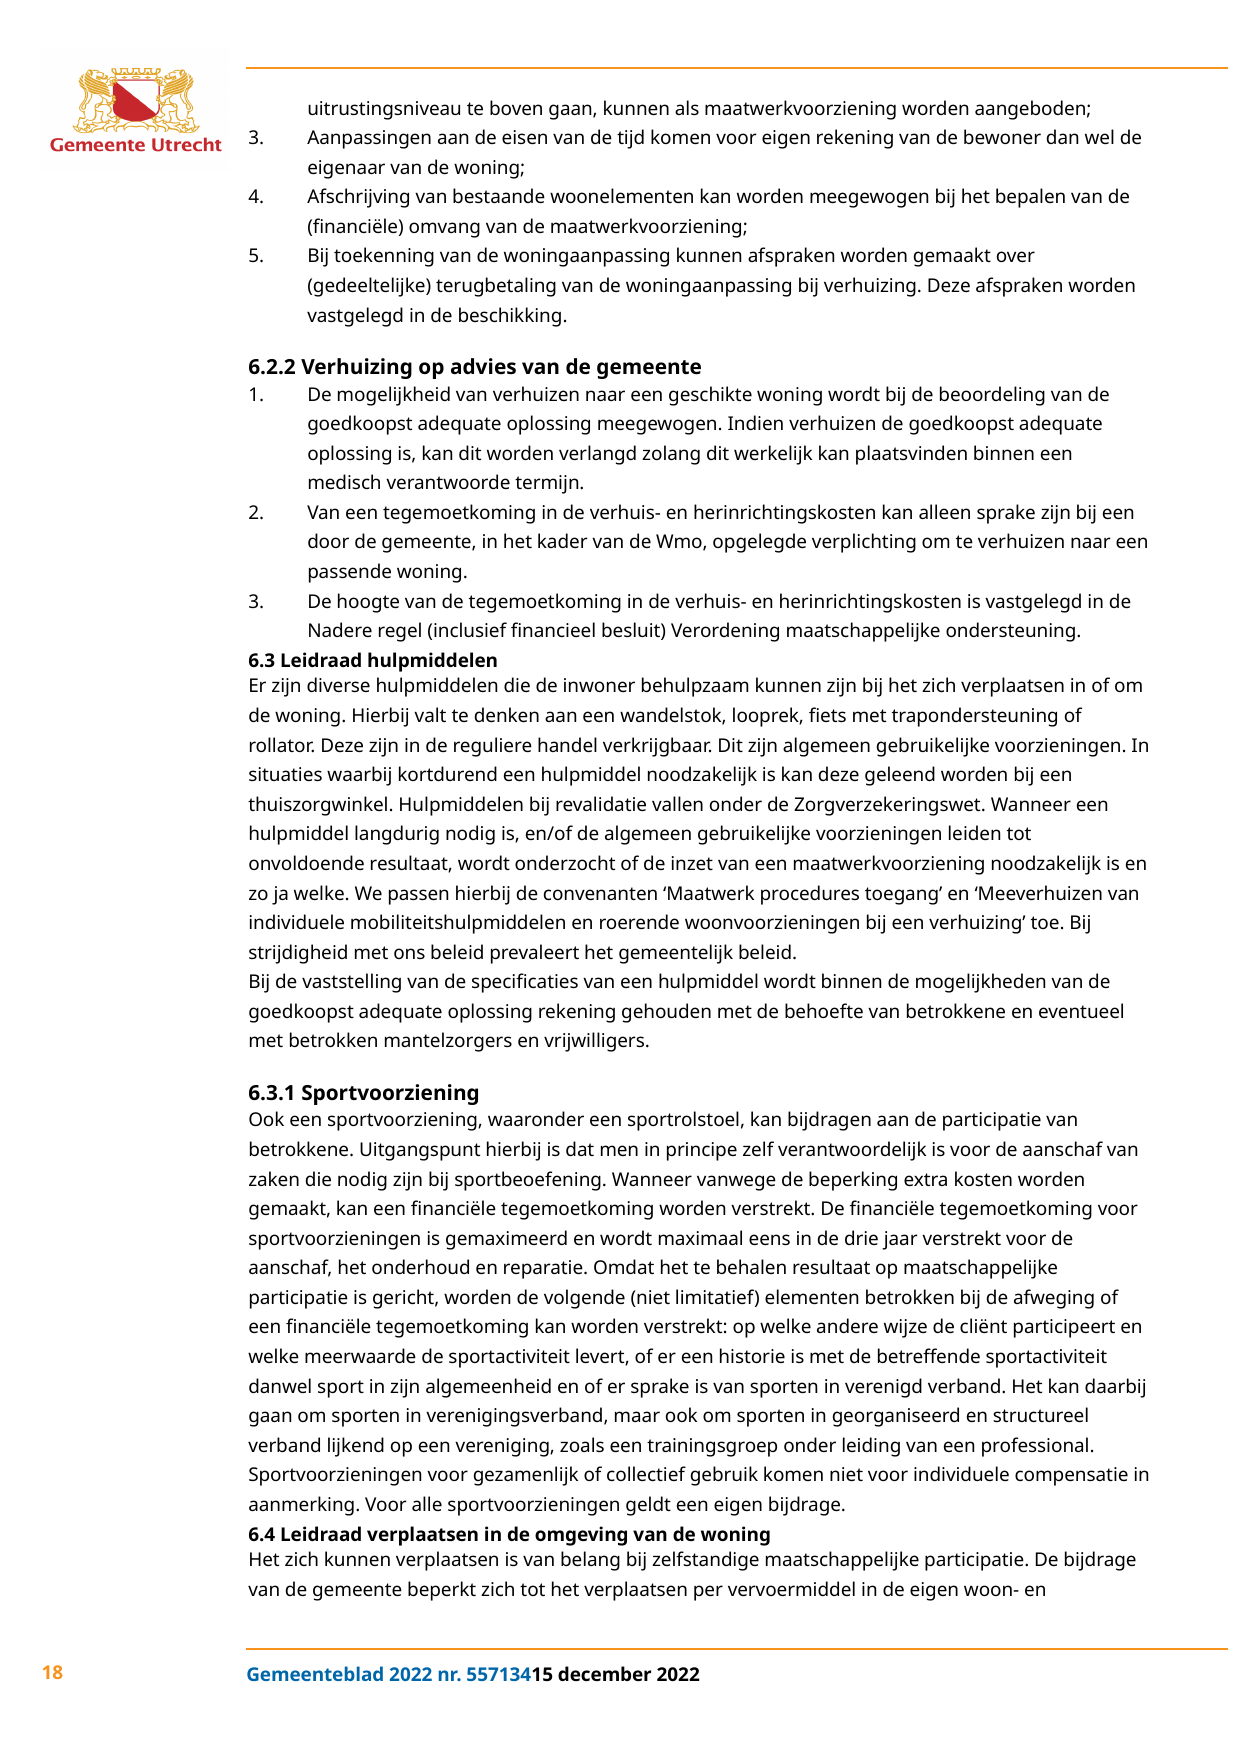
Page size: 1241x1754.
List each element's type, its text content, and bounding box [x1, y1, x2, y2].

text Het zich kunnen verplaatsen is van belang bij zelfstandige maatschappelijke participatie. De bijdrage van de gemeente beperkt zich tot het verplaatsen per vervoermiddel in de eigen woon- en [248, 1546, 1152, 1602]
text 6.4 Leidraad verplaatsen in de omgeving van de woning [248, 1521, 1152, 1546]
list De hoogte van de tegemoetkoming in de verhuis- en herinrichtingskosten is vastgelegd in de Nadere regel (inclusief financieel besluit) Verordening maatschappelijke ondersteuning. [248, 588, 1152, 643]
text 6.3 Leidraad hulpmiddelen [248, 647, 1152, 673]
text 6.3.1 Sportvoorziening [248, 1078, 1152, 1107]
text Ook een sportvoorziening, waaronder een sportrolstoel, kan bijdragen aan de participatie van betrokkene. Uitgangspunt hierbij is dat men in principe zelf verantwoordelijk is voor de aanschaf van zaken die nodig zijn bij sportbeoefening. Wanneer vanwege de beperking extra kosten worden gemaakt, kan een financiële tegemoetkoming worden verstrekt. De financiële tegemoetkoming voor sportvoorzieningen is gemaximeerd en wordt maximaal eens in de drie jaar verstrekt voor de aanschaf, het onderhoud en reparatie. Omdat het te behalen resultaat op maatschappelijke participatie is gericht, worden de volgende (niet limitatief) elementen betrokken bij de afweging of een financiële tegemoetkoming kan worden verstrekt: op welke andere wijze de cliënt participeert en welke meerwaarde de sportactiviteit levert, of er een historie is met de betreffende sportactiviteit danwel sport in zijn algemeenheid en of er sprake is van sporten in verenigd verband. Het kan daarbij gaan om sporten in verenigingsverband, maar ook om sporten in georganiseerd en structureel verband lijkend op een vereniging, zoals een trainingsgroep onder leiding van een professional. Sportvoorzieningen voor gezamenlijk of collectief gebruik komen niet voor individuele compensatie in aanmerking. Voor alle sportvoorzieningen geldt een eigen bijdrage. [248, 1107, 1152, 1517]
list Afschrijving van bestaande woonelementen kan worden meegewogen bij het bepalen van de (financiële) omvang van de maatwerkvoorziening; [248, 183, 1152, 239]
list Van een tegemoetkoming in de verhuis- en herinrichtingskosten kan alleen sprake zijn bij een door de gemeente, in het kader van de Wmo, opgelegde verplichting om te verhuizen naar een passende woning. [248, 499, 1152, 584]
picture [41, 47, 231, 172]
list Bij toekenning van de woningaanpassing kunnen afspraken worden gemaakt over (gedeeltelijke) terugbetaling van de woningaanpassing bij verhuizing. Deze afspraken worden vastgelegd in de beschikking. [248, 243, 1152, 328]
list Aanpassingen aan de eisen van de tijd komen voor eigen rekening van de bewoner dan wel de eigenaar van de woning; [248, 124, 1152, 180]
text Er zijn diverse hulpmiddelen die de inwoner behulpzaam kunnen zijn bij het zich verplaatsen in of om de woning. Hierbij valt te denken aan een wandelstok, looprek, fiets met trapondersteuning of rollator. Deze zijn in de reguliere handel verkrijgbaar. Dit zijn algemeen gebruikelijke voorzieningen. In situaties waarbij kortdurend een hulpmiddel noodzakelijk is kan deze geleend worden bij een thuiszorgwinkel. Hulpmiddelen bij revalidatie vallen onder de Zorgverzekeringswet. Wanneer een hulpmiddel langdurig nodig is, en/of de algemeen gebruikelijke voorzieningen leiden tot onvoldoende resultaat, wordt onderzocht of de inzet van een maatwerkvoorziening noodzakelijk is en zo ja welke. We passen hierbij de convenanten ‘Maatwerk procedures toegang’ en ‘Meeverhuizen van individuele mobiliteitshulpmiddelen en roerende woonvoorzieningen bij een verhuizing’ toe. Bij strijdigheid met ons beleid prevaleert het gemeentelijk beleid. [248, 673, 1152, 965]
list De mogelijkheid van verhuizen naar een geschikte woning wordt bij de beoordeling van de goedkoopst adequate oplossing meegewogen. Indien verhuizen de goedkoopst adequate oplossing is, kan dit worden verlangd zolang dit werkelijk kan plaatsvinden binnen een medisch verantwoorde termijn. [248, 381, 1152, 495]
text 6.2.2 Verhuizing op advies van de gemeente [248, 352, 1152, 381]
list uitrustingsniveau te boven gaan, kunnen als maatwerkvoorziening worden aangeboden; [248, 95, 1152, 121]
text Bij de vaststelling van de specificaties van een hulpmiddel wordt binnen de mogelijkheden van de goedkoopst adequate oplossing rekening gehouden met de behoefte van betrokkene en eventueel met betrokken mantelzorgers en vrijwilligers. [248, 968, 1152, 1053]
